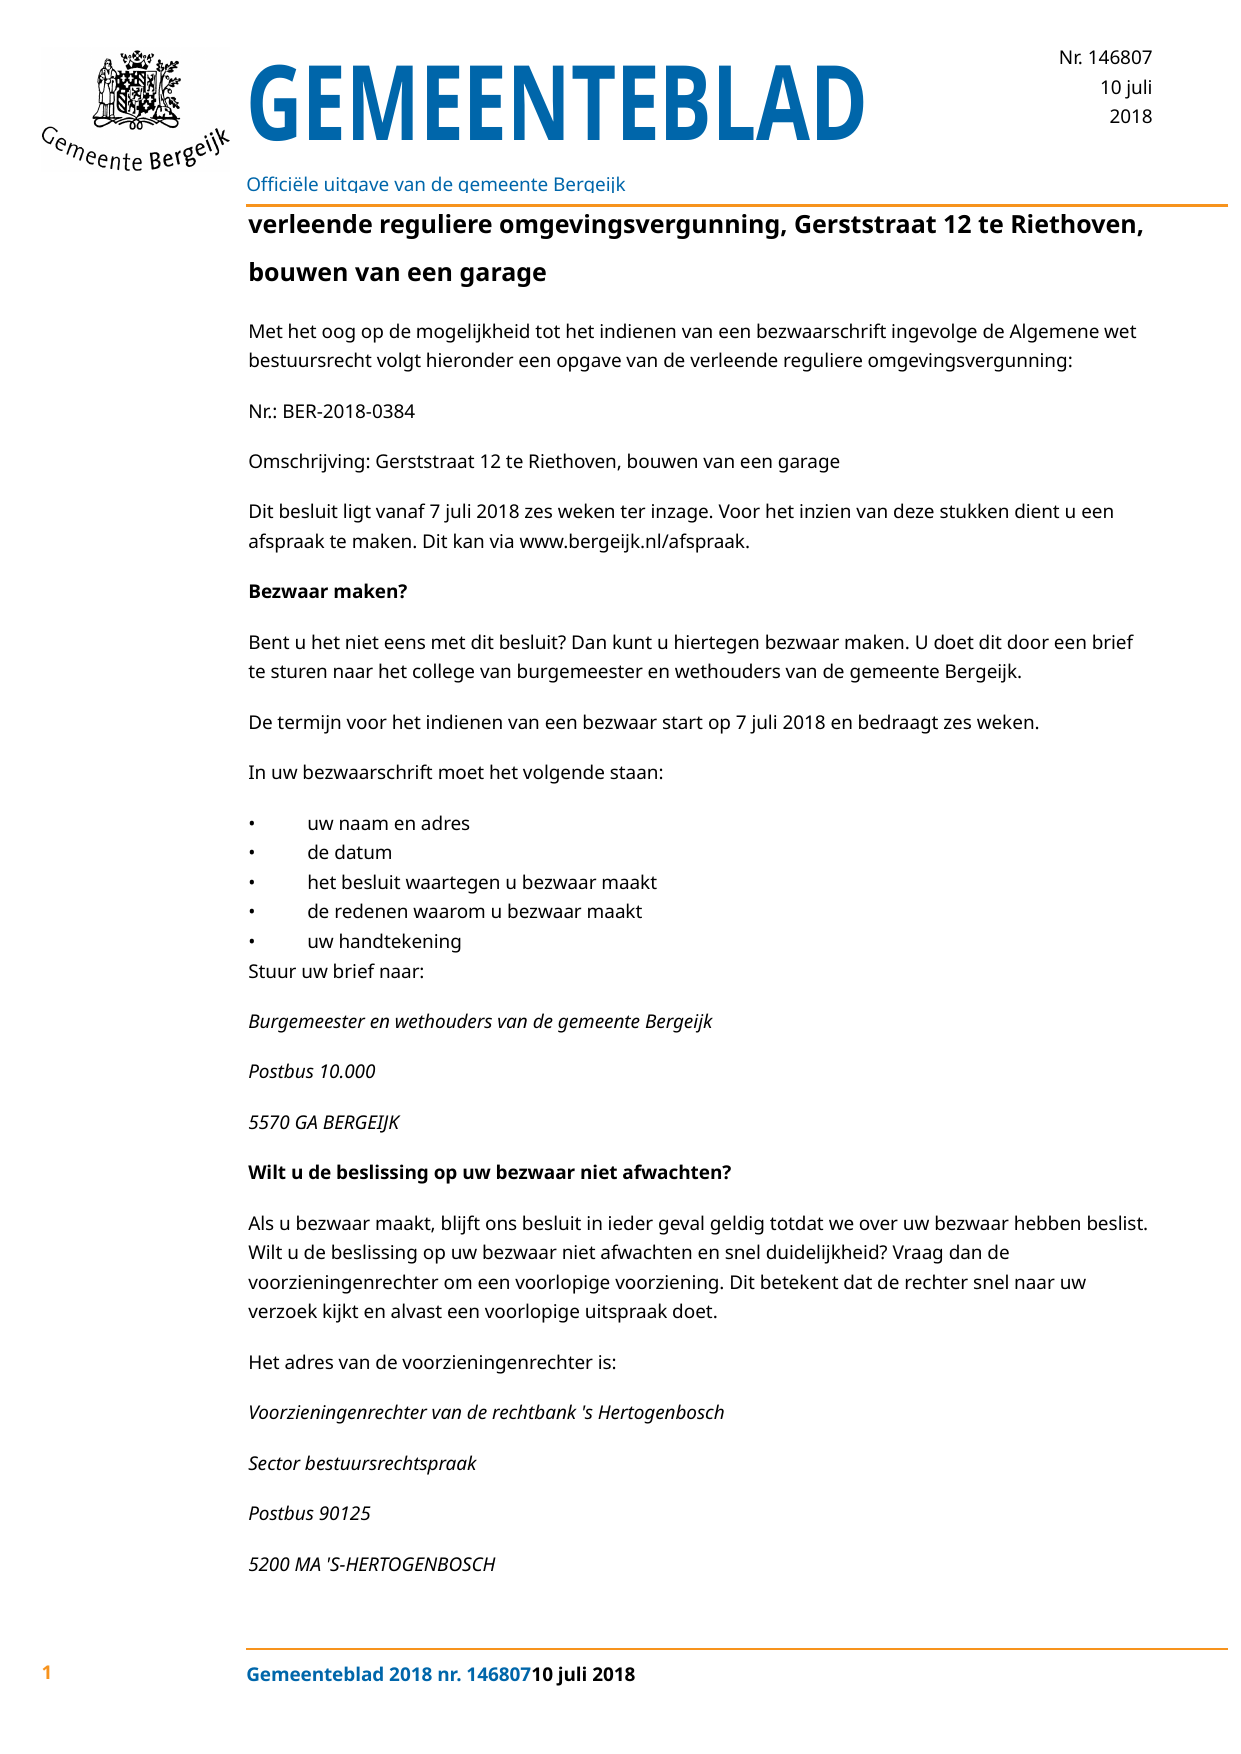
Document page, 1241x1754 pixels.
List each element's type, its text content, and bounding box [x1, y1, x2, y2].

text De termijn voor het indienen van een bezwaar start op 7 juli 2018 en bedraagt zes weken. [248, 709, 1152, 735]
text Nr.: BER-2018-0384 [248, 398, 1152, 424]
list het besluit waartegen u bezwaar maakt [248, 869, 1152, 895]
text Het adres van de voorzieningenrechter is: [248, 1349, 1152, 1375]
text Omschrijving: Gerststraat 12 te Riethoven, bouwen van een garage [248, 448, 1152, 474]
text Bezwaar maken? [248, 579, 1152, 604]
list de datum [248, 839, 1152, 865]
text Wilt u de beslissing op uw bezwaar niet afwachten? [248, 1159, 1152, 1185]
text Als u bezwaar maakt, blijft ons besluit in ieder geval geldig totdat we over uw bezwaar hebben beslist. Wilt u de beslissing op uw bezwaar niet afwachten en snel duidelijkheid? Vraag dan de voorzieningenrechter om een voorlopige voorziening. Dit betekent dat de rechter snel naar uw verzoek kijkt en alvast een voorlopige uitspraak doet. [248, 1210, 1152, 1324]
text Bent u het niet eens met dit besluit? Dan kunt u hiertegen bezwaar maken. U doet dit door een brief te sturen naar het college van burgemeester en wethouders van de gemeente Bergeijk. [248, 629, 1152, 684]
list uw naam en adres [248, 810, 1152, 836]
text 5200 MA 'S-HERTOGENBOSCH [248, 1551, 1152, 1577]
text verleende reguliere omgevingsvergunning, Gerststraat 12 te Riethoven, bouwen van een garage [248, 207, 1152, 288]
picture [41, 47, 231, 172]
text Dit besluit ligt vanaf 7 juli 2018 zes weken ter inzage. Voor het inzien van deze stukken dient u een afspraak te maken. Dit kan via www.bergeijk.nl/afspraak. [248, 499, 1152, 554]
list uw handtekening [248, 928, 1152, 954]
text Postbus 90125 [248, 1500, 1152, 1526]
text Met het oog op de mogelijkheid tot het indienen van een bezwaarschrift ingevolge de Algemene wet bestuursrecht volgt hieronder een opgave van de verleende reguliere omgevingsvergunning: [248, 318, 1152, 373]
text Sector bestuursrechtspraak [248, 1450, 1152, 1476]
text Postbus 10.000 [248, 1059, 1152, 1084]
text Voorzieningenrechter van de rechtbank 's Hertogenbosch [248, 1399, 1152, 1425]
text Stuur uw brief naar: [248, 958, 1152, 984]
text In uw bezwaarschrift moet het volgende staan: [248, 759, 1152, 785]
text 5570 GA BERGEIJK [248, 1109, 1152, 1135]
list de redenen waarom u bezwaar maakt [248, 899, 1152, 924]
text Burgemeester en wethouders van de gemeente Bergeijk [248, 1008, 1152, 1034]
